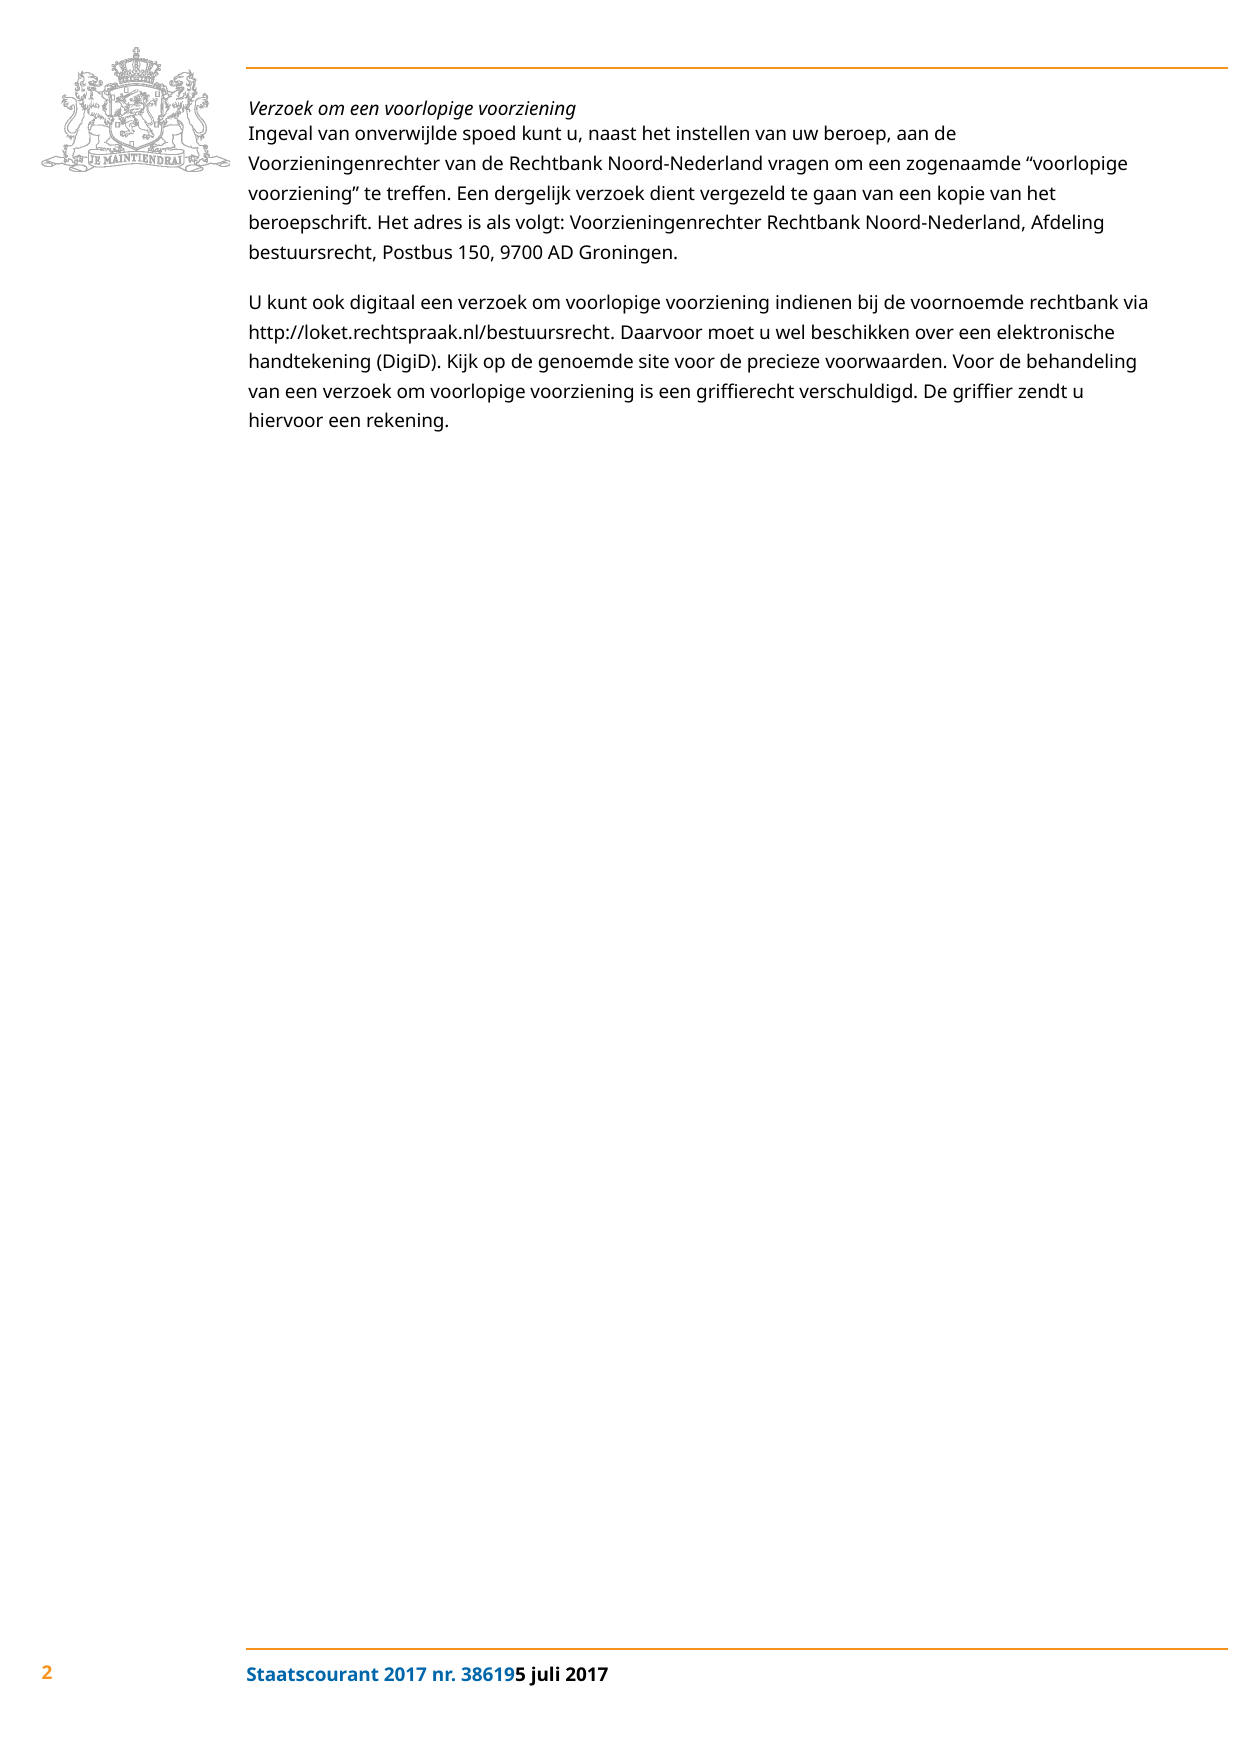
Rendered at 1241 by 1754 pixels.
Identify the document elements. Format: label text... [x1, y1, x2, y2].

text U kunt ook digitaal een verzoek om voorlopige voorziening indienen bij de voornoemde rechtbank via http://loket.rechtspraak.nl/bestuursrecht. Daarvoor moet u wel beschikken over een elektronische handtekening (DigiD). Kijk op de genoemde site voor de precieze voorwaarden. Voor de behandeling van een verzoek om voorlopige voorziening is een griffierecht verschuldigd. De griffier zendt u hiervoor een rekening. [248, 289, 1152, 433]
text Verzoek om een voorlopige voorziening [248, 95, 1152, 121]
text Ingeval van onverwijlde spoed kunt u, naast het instellen van uw beroep, aan de Voorzieningenrechter van de Rechtbank Noord-Nederland vragen om een zogenaamde “voorlopige voorziening” te treffen. Een dergelijk verzoek dient vergezeld te gaan van een kopie van het beroepschrift. Het adres is als volgt: Voorzieningenrechter Rechtbank Noord-Nederland, Afdeling bestuursrecht, Postbus 150, 9700 AD Groningen. [248, 121, 1152, 264]
picture [41, 47, 231, 172]
